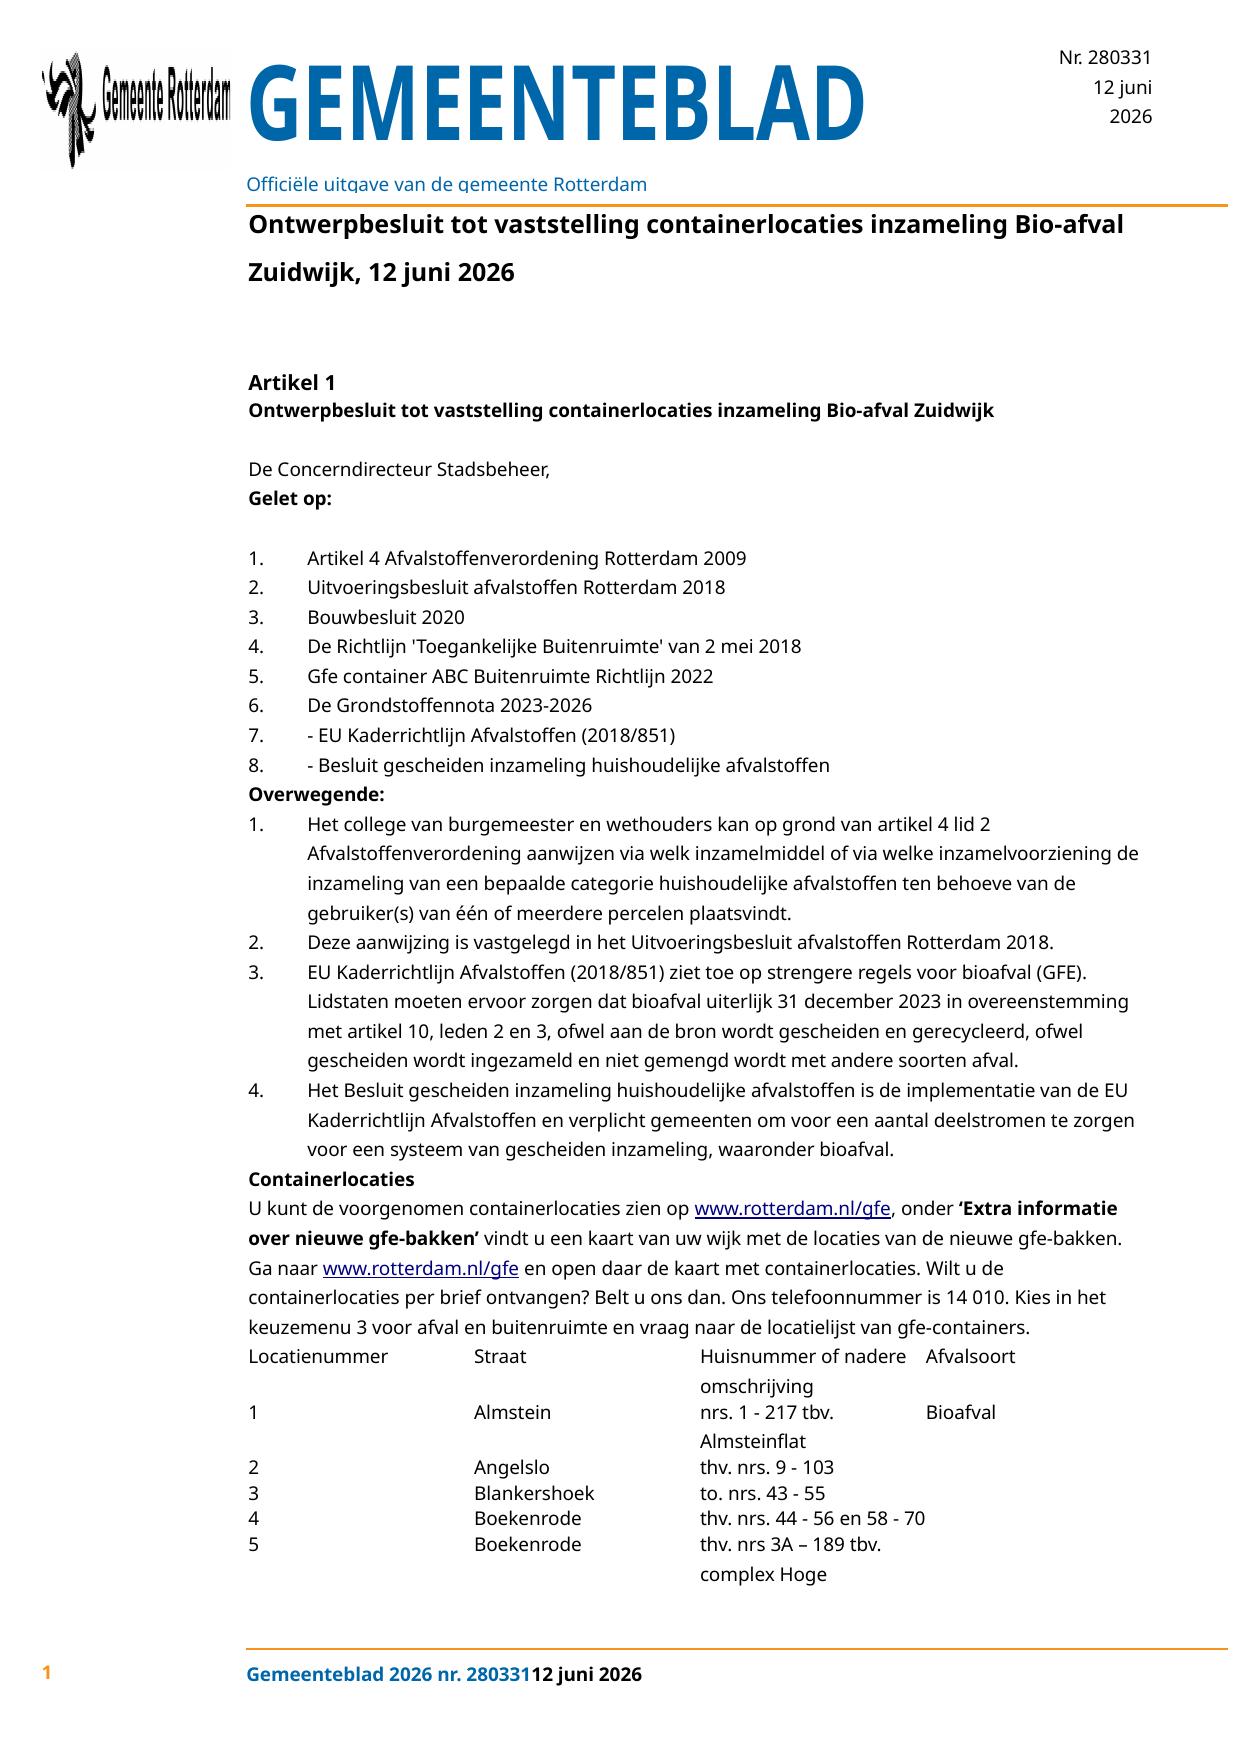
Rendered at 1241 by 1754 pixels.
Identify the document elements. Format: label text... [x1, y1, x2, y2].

table_cell nrs. 1 - 217 tbv. Almsteinflat [700, 1399, 926, 1454]
table_cell Boekenrode [474, 1531, 700, 1587]
list - EU Kaderrichtlijn Afvalstoffen (2018/851) [248, 722, 1152, 748]
table_cell thv. nrs. 44 - 56 en 58 - 70 [700, 1506, 926, 1531]
table_cell Almstein [474, 1399, 700, 1454]
list Uitvoeringsbesluit afvalstoffen Rotterdam 2018 [248, 574, 1152, 600]
list De Richtlijn 'Toegankelijke Buitenruimte' van 2 mei 2018 [248, 633, 1152, 659]
table_cell thv. nrs 3A – 189 tbv. complex Hoge [700, 1531, 926, 1587]
text U kunt de voorgenomen containerlocaties zien op www.rotterdam.nl/gfe, onder ‘Extra informatie over nieuwe gfe-bakken’ vindt u een kaart van uw wijk met de locaties van de nieuwe gfe-bakken. [248, 1196, 1152, 1251]
list Bouwbesluit 2020 [248, 604, 1152, 629]
table_cell to. nrs. 43 - 55 [700, 1480, 926, 1506]
table_cell Bioafval [926, 1399, 1152, 1454]
table_header Straat [474, 1344, 700, 1399]
text Gelet op: [248, 486, 1152, 511]
table_header Huisnummer of nadere omschrijving [700, 1344, 926, 1399]
table_header Locatienummer [248, 1344, 474, 1399]
table_cell [926, 1506, 1152, 1531]
table_cell [926, 1454, 1152, 1480]
table_header Afvalsoort [926, 1344, 1152, 1399]
text Overwegende: [248, 781, 1152, 807]
text Ga naar www.rotterdam.nl/gfe en open daar de kaart met containerlocaties. Wilt u de containerlocaties per brief ontvangen? Belt u ons dan. Ons telefoonnummer is 14 010. Kies in het keuzemenu 3 voor afval en buitenruimte en vraag naar de locatielijst van gfe-containers. [248, 1255, 1152, 1339]
text Artikel 1 [248, 368, 1152, 397]
table_cell 1 [248, 1399, 474, 1454]
list EU Kaderrichtlijn Afvalstoffen (2018/851) ziet toe op strengere regels voor bioafval (GFE). Lidstaten moeten ervoor zorgen dat bioafval uiterlijk 31 december 2023 in overeenstemming met artikel 10, leden 2 en 3, ofwel aan de bron wordt gescheiden en gerecycleerd, ofwel gescheiden wordt ingezameld en niet gemengd wordt met andere soorten afval. [248, 959, 1152, 1073]
table_cell Boekenrode [474, 1506, 700, 1531]
table_cell 4 [248, 1506, 474, 1531]
list Deze aanwijzing is vastgelegd in het Uitvoeringsbesluit afvalstoffen Rotterdam 2018. [248, 929, 1152, 955]
list Het college van burgemeester en wethouders kan op grond van artikel 4 lid 2 Afvalstoffenverordening aanwijzen via welk inzamelmiddel of via welke inzamelvoorziening de inzameling van een bepaalde categorie huishoudelijke afvalstoffen ten behoeve van de gebruiker(s) van één of meerdere percelen plaatsvindt. [248, 811, 1152, 925]
table_cell [926, 1480, 1152, 1506]
text Containerlocaties [248, 1166, 1152, 1192]
table_cell Blankershoek [474, 1480, 700, 1506]
list Het Besluit gescheiden inzameling huishoudelijke afvalstoffen is de implementatie van de EU Kaderrichtlijn Afvalstoffen en verplicht gemeenten om voor een aantal deelstromen te zorgen voor een systeem van gescheiden inzameling, waaronder bioafval. [248, 1077, 1152, 1162]
table_cell Angelslo [474, 1454, 700, 1480]
list Gfe container ABC Buitenruimte Richtlijn 2022 [248, 663, 1152, 689]
table_cell 3 [248, 1480, 474, 1506]
picture [41, 47, 231, 172]
table_cell 2 [248, 1454, 474, 1480]
table_cell thv. nrs. 9 - 103 [700, 1454, 926, 1480]
table_cell 5 [248, 1531, 474, 1587]
text Ontwerpbesluit tot vaststelling containerlocaties inzameling Bio-afval Zuidwijk, 12 juni 2026 [248, 207, 1152, 288]
text De Concerndirecteur Stadsbeheer, [248, 456, 1152, 482]
list Artikel 4 Afvalstoffenverordening Rotterdam 2009 [248, 545, 1152, 570]
text Ontwerpbesluit tot vaststelling containerlocaties inzameling Bio-afval Zuidwijk [248, 397, 1152, 422]
list De Grondstoffennota 2023-2026 [248, 693, 1152, 718]
list - Besluit gescheiden inzameling huishoudelijke afvalstoffen [248, 752, 1152, 777]
table_cell [926, 1531, 1152, 1587]
